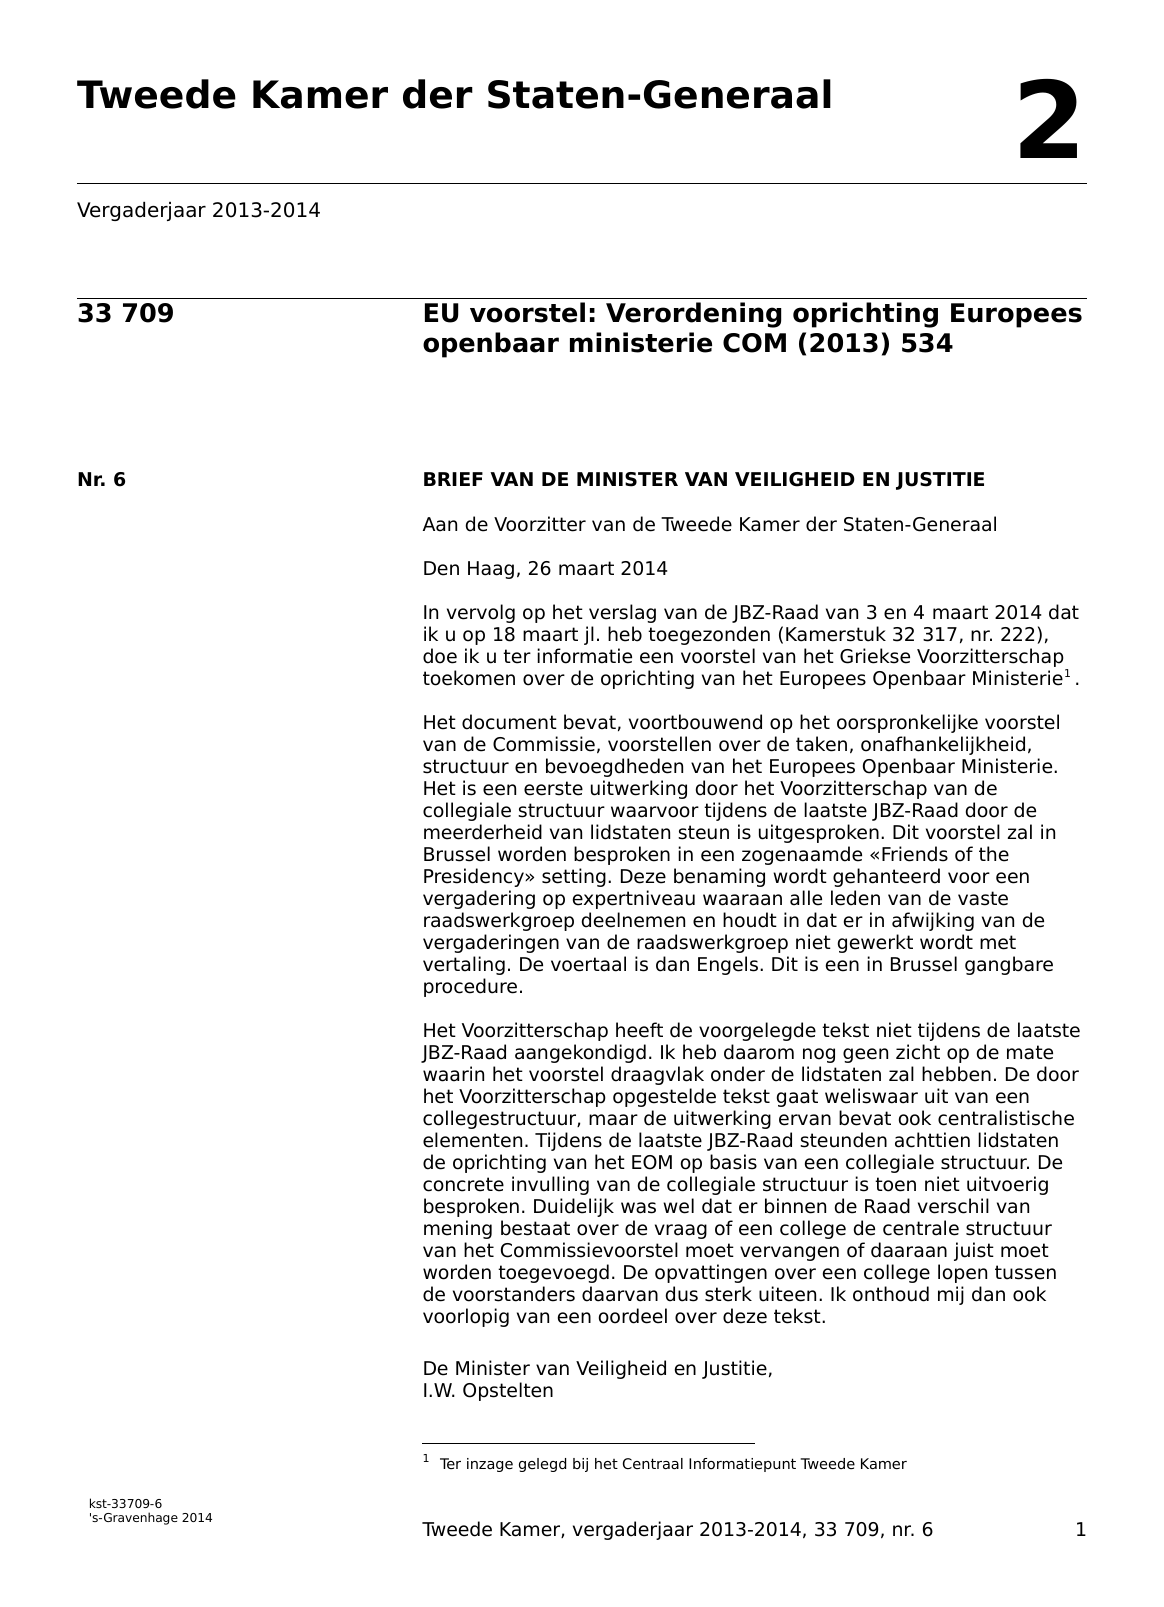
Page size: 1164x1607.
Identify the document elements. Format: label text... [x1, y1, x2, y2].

table_header 2 [886, 59, 1087, 183]
text Den Haag, 26 maart 2014 [422, 558, 1087, 580]
text De Minister van Veiligheid en Justitie, I.W. Opstelten [422, 1358, 1087, 1402]
table_header Tweede Kamer der Staten-Generaal [77, 59, 886, 183]
text 's-Gravenhage 2014 [88, 1511, 323, 1525]
text Ter inzage gelegd bij het Centraal Informatiepunt Tweede Kamer [422, 1452, 1087, 1474]
text Het Voorzitterschap heeft de voorgelegde tekst niet tijdens de laatste JBZ-Raad aangekondigd. Ik heb daarom nog geen zicht op de mate waarin het voorstel draagvlak onder de lidstaten zal hebben. De door het Voorzitterschap opgestelde tekst gaat weliswaar uit van een collegestructuur, maar de uitwerking ervan bevat ook centralistische elementen. Tijdens de laatste JBZ-Raad steunden achttien lidstaten de oprichting van het EOM op basis van een collegiale structuur. De concrete invulling van de collegiale structuur is toen niet uitvoerig besproken. Duidelijk was wel dat er binnen de Raad verschil van mening bestaat over de vraag of een college de centrale structuur van het Commissievoorstel moet vervangen of daaraan juist moet worden toegevoegd. De opvattingen over een college lopen tussen de voorstanders daarvan dus sterk uiteen. Ik onthoud mij dan ook voorlopig van een oordeel over deze tekst. [422, 1020, 1087, 1328]
text In vervolg op het verslag van de JBZ-Raad van 3 en 4 maart 2014 dat ik u op 18 maart jl. heb toegezonden (Kamerstuk 32 317, nr. 222), doe ik u ter informatie een voorstel van het Griekse Voorzitterschap toekomen over de oprichting van het Europees Openbaar Ministerie. [422, 602, 1087, 690]
text Aan de Voorzitter van de Tweede Kamer der Staten-Generaal [422, 513, 1087, 536]
subtitle Nr. 6 BRIEF VAN DE MINISTER VAN VEILIGHEID EN JUSTITIE [77, 469, 1087, 491]
text kst-33709-6 [88, 1497, 323, 1511]
text Het document bevat, voortbouwend op het oorspronkelijke voorstel van de Commissie, voorstellen over de taken, onafhankelijkheid, structuur en bevoegdheden van het Europees Openbaar Ministerie. Het is een eerste uitwerking door het Voorzitterschap van de collegiale structuur waarvoor tijdens de laatste JBZ-Raad door de meerderheid van lidstaten steun is uitgesproken. Dit voorstel zal in Brussel worden besproken in een zogenaamde «Friends of the Presidency» setting. Deze benaming wordt gehanteerd voor een vergadering op expertniveau waaraan alle leden van de vaste raadswerkgroep deelnemen en houdt in dat er in afwijking van de vergaderingen van de raadswerkgroep niet gewerkt wordt met vertaling. De voertaal is dan Engels. Dit is een in Brussel gangbare procedure. [422, 712, 1087, 998]
table_cell Vergaderjaar 2013-2014 [77, 184, 1087, 298]
subtitle 33 709 EU voorstel: Verordening oprichting Europees openbaar ministerie COM (2013) 534 [77, 299, 1087, 358]
